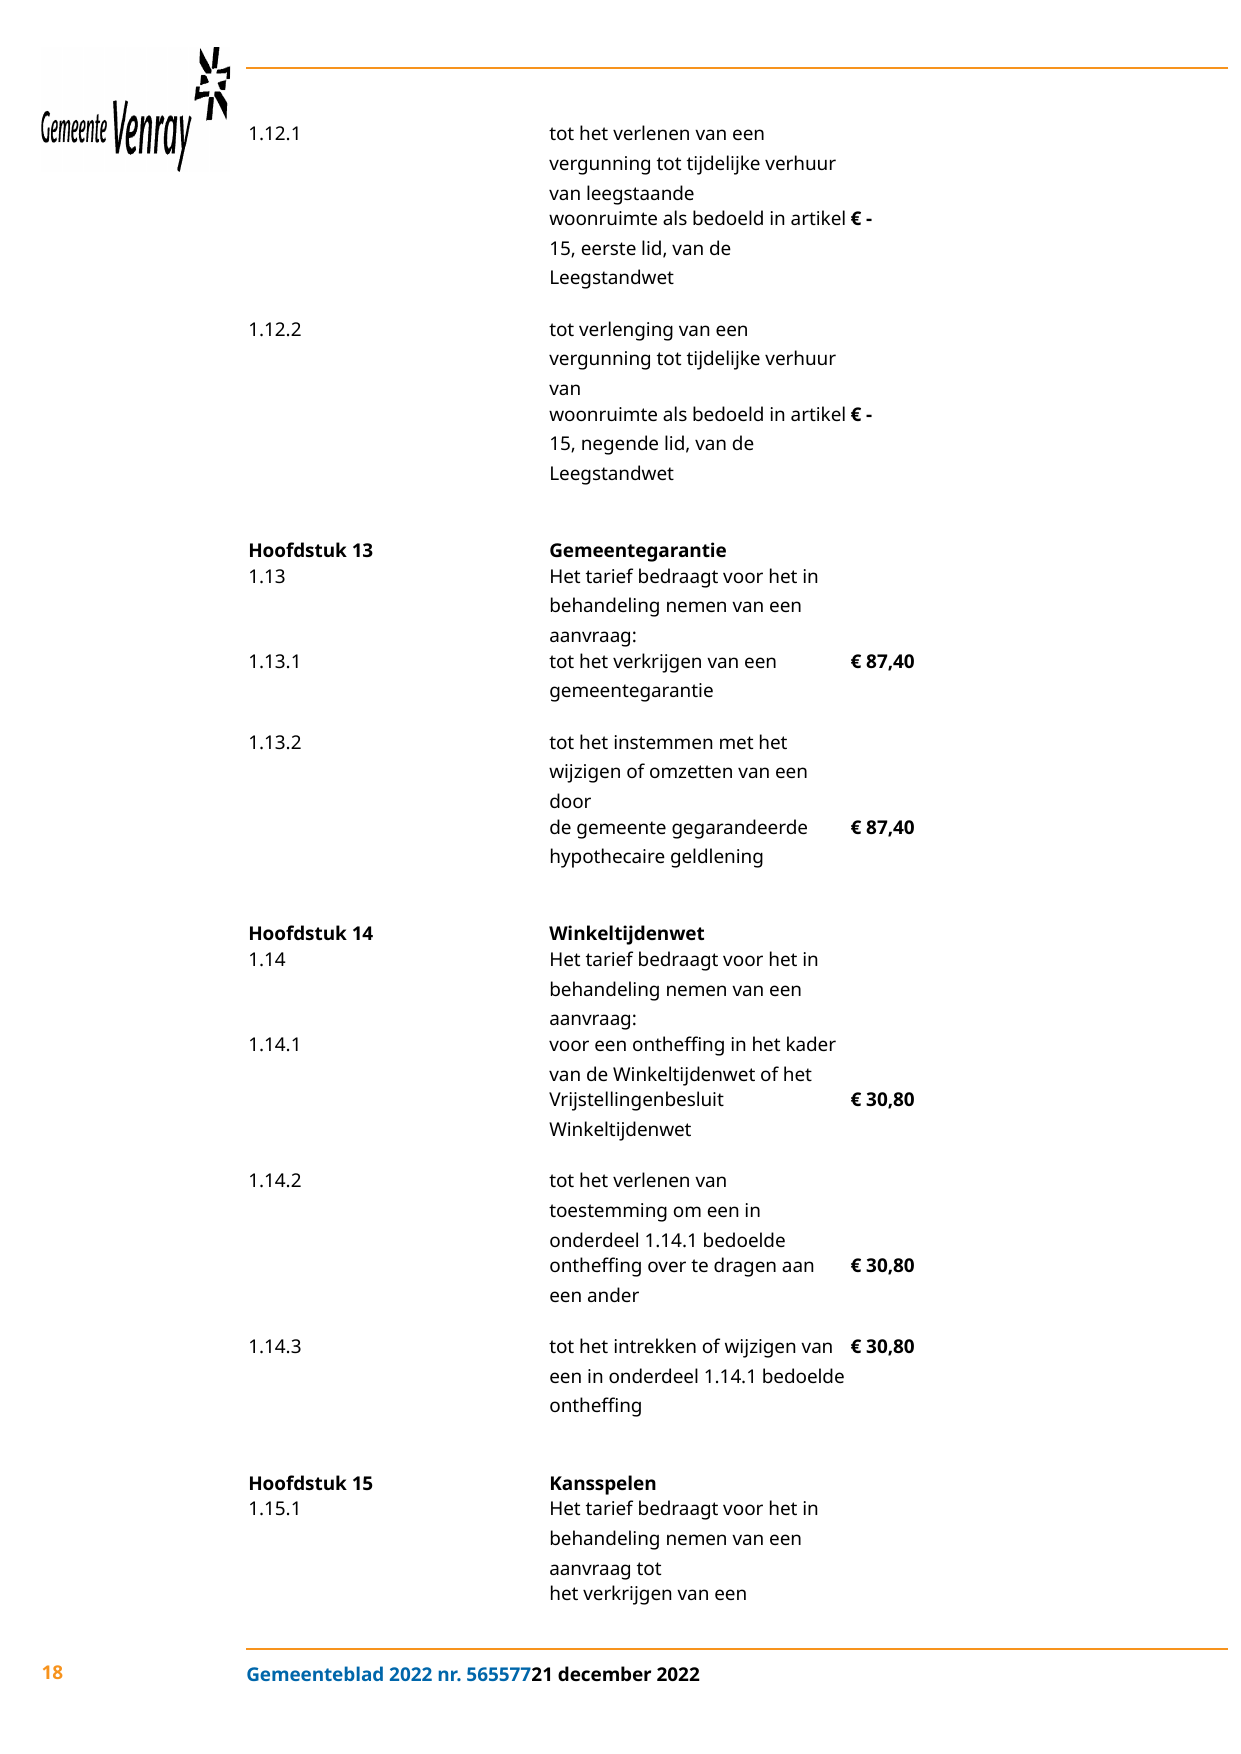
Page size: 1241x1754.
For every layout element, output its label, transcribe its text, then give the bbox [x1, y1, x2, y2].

table_cell [850, 95, 1152, 121]
table_cell [248, 95, 549, 121]
table_cell [248, 1581, 549, 1606]
table_cell 1.13 [248, 563, 549, 648]
table_cell [850, 869, 1152, 895]
table_cell Het tarief bedraagt voor het in behandeling nemen van een aanvraag: [549, 563, 850, 648]
table_cell Winkeltijdenwet [549, 921, 850, 946]
table_cell [850, 1470, 1152, 1496]
table_cell [850, 563, 1152, 648]
table_cell woonruimte als bedoeld in artikel 15, eerste lid, van de Leegstandwet [549, 205, 850, 290]
table_cell [850, 512, 1152, 537]
table_cell [850, 1419, 1152, 1444]
table_cell [850, 1496, 1152, 1581]
table_cell [248, 1087, 549, 1142]
table_cell 1.12.2 [248, 316, 549, 401]
table_cell 1.12.1 [248, 121, 549, 205]
table_cell [549, 703, 850, 729]
table_cell [549, 1444, 850, 1470]
table_cell ontheffing over te dragen aan een ander [549, 1253, 850, 1308]
table_cell Het tarief bedraagt voor het in behandeling nemen van een aanvraag: [549, 946, 850, 1031]
table_cell Vrijstellingenbesluit Winkeltijdenwet [549, 1087, 850, 1142]
table_cell [850, 1142, 1152, 1168]
table_cell tot het intrekken of wijzigen van een in onderdeel 1.14.1 bedoelde ontheffing [549, 1334, 850, 1418]
table_cell [549, 512, 850, 537]
table_cell tot verlenging van een vergunning tot tijdelijke verhuur van [549, 316, 850, 401]
table_cell [549, 1142, 850, 1168]
table_cell € - [850, 205, 1152, 290]
table_cell € 30,80 [850, 1334, 1152, 1418]
table_cell [248, 290, 549, 316]
table_cell voor een ontheffing in het kader van de Winkeltijdenwet of het [549, 1031, 850, 1087]
table_cell [248, 814, 549, 869]
table_cell Hoofdstuk 14 [248, 921, 549, 946]
table_cell [248, 1253, 549, 1308]
table_cell tot het verkrijgen van een gemeentegarantie [549, 648, 850, 703]
table_cell [850, 1308, 1152, 1333]
table_cell 1.14.3 [248, 1334, 549, 1418]
table_cell [549, 869, 850, 895]
table_cell [248, 1308, 549, 1333]
table_cell [850, 946, 1152, 1031]
table_cell [248, 486, 549, 512]
table_cell 1.14.1 [248, 1031, 549, 1087]
table_cell [248, 1419, 549, 1444]
table_cell [850, 1444, 1152, 1470]
table_cell [850, 1168, 1152, 1252]
table_cell [850, 316, 1152, 401]
table_cell Hoofdstuk 13 [248, 537, 549, 563]
table_cell [549, 1419, 850, 1444]
table_cell [549, 895, 850, 921]
table_cell tot het instemmen met het wijzigen of omzetten van een door [549, 729, 850, 814]
table_cell [248, 401, 549, 486]
table_cell 1.14.2 [248, 1168, 549, 1252]
table_cell Kansspelen [549, 1470, 850, 1496]
table_cell [248, 1142, 549, 1168]
table_cell [850, 921, 1152, 946]
table_cell Gemeentegarantie [549, 537, 850, 563]
table_cell [248, 895, 549, 921]
table_cell 1.14 [248, 946, 549, 1031]
table_cell [850, 1581, 1152, 1606]
table_cell [549, 486, 850, 512]
table_cell [248, 1444, 549, 1470]
table_cell [549, 1308, 850, 1333]
table_cell [248, 205, 549, 290]
table_cell 1.13.1 [248, 648, 549, 703]
table_cell het verkrijgen van een [549, 1581, 850, 1606]
table_cell € 87,40 [850, 648, 1152, 703]
table_cell [248, 703, 549, 729]
table_cell 1.13.2 [248, 729, 549, 814]
table_cell € 30,80 [850, 1087, 1152, 1142]
table_cell € - [850, 401, 1152, 486]
table_cell woonruimte als bedoeld in artikel 15, negende lid, van de Leegstandwet [549, 401, 850, 486]
table_cell de gemeente gegarandeerde hypothecaire geldlening [549, 814, 850, 869]
picture [41, 47, 231, 172]
table_cell [850, 537, 1152, 563]
table_cell [850, 1031, 1152, 1087]
table_cell [850, 895, 1152, 921]
table_cell [850, 703, 1152, 729]
table_cell tot het verlenen van toestemming om een in onderdeel 1.14.1 bedoelde [549, 1168, 850, 1252]
table_cell [248, 512, 549, 537]
table_cell € 87,40 [850, 814, 1152, 869]
table_cell [549, 95, 850, 121]
table_cell [850, 486, 1152, 512]
table_cell [248, 869, 549, 895]
table_cell Het tarief bedraagt voor het in behandeling nemen van een aanvraag tot [549, 1496, 850, 1581]
table_cell [850, 729, 1152, 814]
table_cell tot het verlenen van een vergunning tot tijdelijke verhuur van leegstaande [549, 121, 850, 205]
table_cell € 30,80 [850, 1253, 1152, 1308]
table_cell [850, 290, 1152, 316]
table_cell Hoofdstuk 15 [248, 1470, 549, 1496]
table_cell 1.15.1 [248, 1496, 549, 1581]
table_cell [850, 121, 1152, 205]
table_cell [549, 290, 850, 316]
